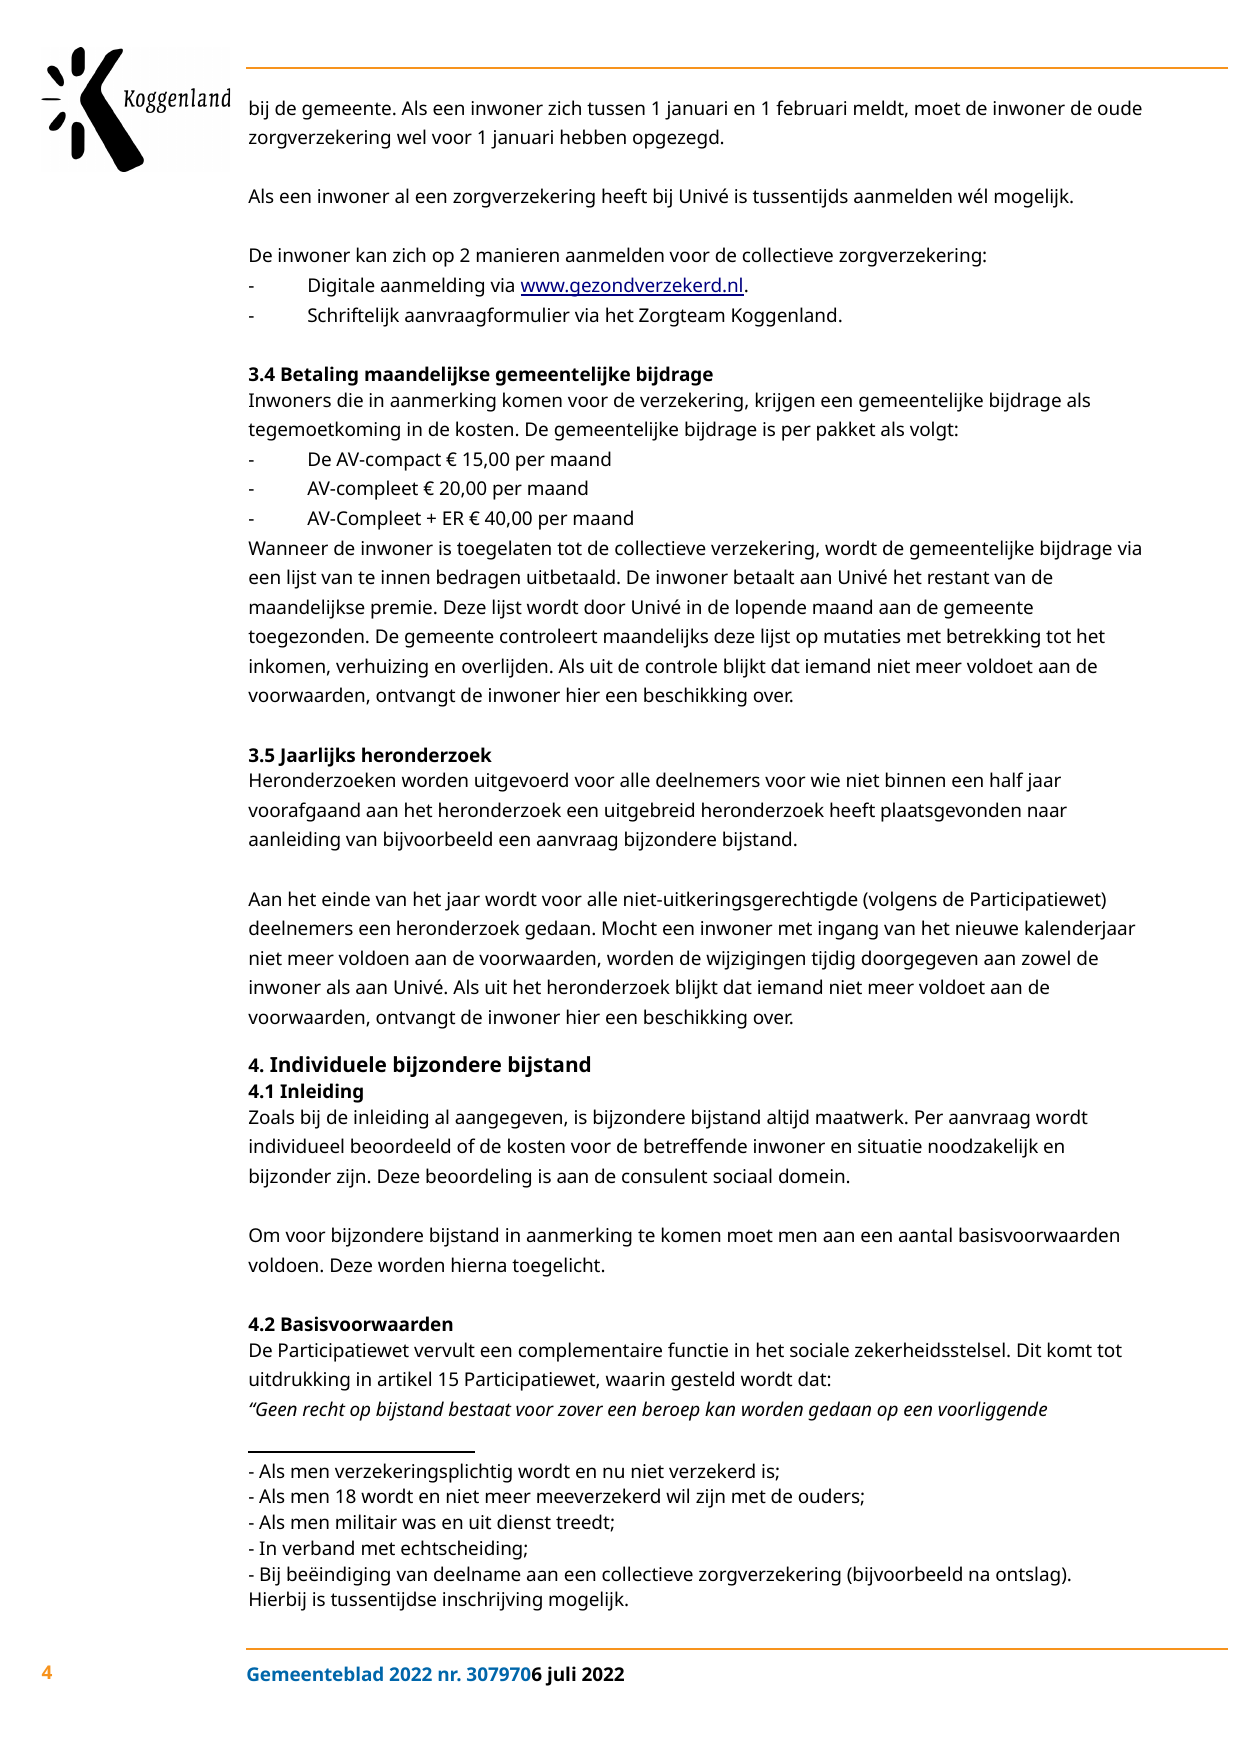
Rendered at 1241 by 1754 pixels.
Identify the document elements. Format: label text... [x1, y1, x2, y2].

text De Participatiewet vervult een complementaire functie in het sociale zekerheidsstelsel. Dit komt tot uitdrukking in artikel 15 Participatiewet, waarin gesteld wordt dat: [248, 1337, 1152, 1392]
text Zoals bij de inleiding al aangegeven, is bijzondere bijstand altijd maatwerk. Per aanvraag wordt individueel beoordeeld of de kosten voor de betreffende inwoner en situatie noodzakelijk en bijzonder zijn. Deze beoordeling is aan de consulent sociaal domein. [248, 1104, 1152, 1189]
text Aan het einde van het jaar wordt voor alle niet-uitkeringsgerechtigde (volgens de Participatiewet) deelnemers een heronderzoek gedaan. Mocht een inwoner met ingang van het nieuwe kalenderjaar niet meer voldoen aan de voorwaarden, worden de wijzigingen tijdig doorgegeven aan zowel de inwoner als aan Univé. Als uit het heronderzoek blijkt dat iemand niet meer voldoet aan de voorwaarden, ontvangt de inwoner hier een beschikking over. [248, 886, 1152, 1030]
text Hierbij is tussentijdse inschrijving mogelijk. [248, 1586, 1152, 1612]
text - Bij beëindiging van deelname aan een collectieve zorgverzekering (bijvoorbeeld na ontslag). [248, 1561, 1152, 1586]
picture [41, 47, 231, 172]
text 4.2 Basisvoorwaarden [248, 1311, 1152, 1337]
list Schriftelijk aanvraagformulier via het Zorgteam Koggenland. [248, 302, 1152, 328]
text Inwoners die in aanmerking komen voor de verzekering, krijgen een gemeentelijke bijdrage als tegemoetkoming in de kosten. De gemeentelijke bijdrage is per pakket als volgt: [248, 387, 1152, 442]
text bij de gemeente. Als een inwoner zich tussen 1 januari en 1 februari meldt, moet de inwoner de oude zorgverzekering wel voor 1 januari hebben opgezegd. [248, 95, 1152, 150]
list De AV-compact € 15,00 per maand [248, 446, 1152, 472]
text - Als men 18 wordt en niet meer meeverzekerd wil zijn met de ouders; [248, 1483, 1152, 1509]
text 4.1 Inleiding [248, 1078, 1152, 1104]
text Om voor bijzondere bijstand in aanmerking te komen moet men aan een aantal basisvoorwaarden voldoen. Deze worden hierna toegelicht. [248, 1222, 1152, 1278]
text - Als men militair was en uit dienst treedt; [248, 1509, 1152, 1535]
text - Als men verzekeringsplichtig wordt en nu niet verzekerd is; [248, 1458, 1152, 1483]
text 3.4 Betaling maandelijkse gemeentelijke bijdrage [248, 361, 1152, 387]
list AV-Compleet + ER € 40,00 per maand [248, 505, 1152, 531]
text Wanneer de inwoner is toegelaten tot de collectieve verzekering, wordt de gemeentelijke bijdrage via een lijst van te innen bedragen uitbetaald. De inwoner betaalt aan Univé het restant van de maandelijkse premie. Deze lijst wordt door Univé in de lopende maand aan de gemeente toegezonden. De gemeente controleert maandelijks deze lijst op mutaties met betrekking tot het inkomen, verhuizing en overlijden. Als uit de controle blijkt dat iemand niet meer voldoet aan de voorwaarden, ontvangt de inwoner hier een beschikking over. [248, 535, 1152, 708]
text 4. Individuele bijzondere bijstand [248, 1050, 1152, 1078]
text Heronderzoeken worden uitgevoerd voor alle deelnemers voor wie niet binnen een half jaar voorafgaand aan het heronderzoek een uitgebreid heronderzoek heeft plaatsgevonden naar aanleiding van bijvoorbeeld een aanvraag bijzondere bijstand. [248, 767, 1152, 852]
text 3.5 Jaarlijks heronderzoek [248, 742, 1152, 767]
text Als een inwoner al een zorgverzekering heeft bij Univé is tussentijds aanmelden wél mogelijk. [248, 183, 1152, 209]
list Digitale aanmelding via www.gezondverzekerd.nl. [248, 272, 1152, 298]
text De inwoner kan zich op 2 manieren aanmelden voor de collectieve zorgverzekering: [248, 243, 1152, 268]
text - In verband met echtscheiding; [248, 1535, 1152, 1561]
list AV-compleet € 20,00 per maand [248, 476, 1152, 501]
text “Geen recht op bijstand bestaat voor zover een beroep kan worden gedaan op een voorliggende [248, 1396, 1152, 1422]
